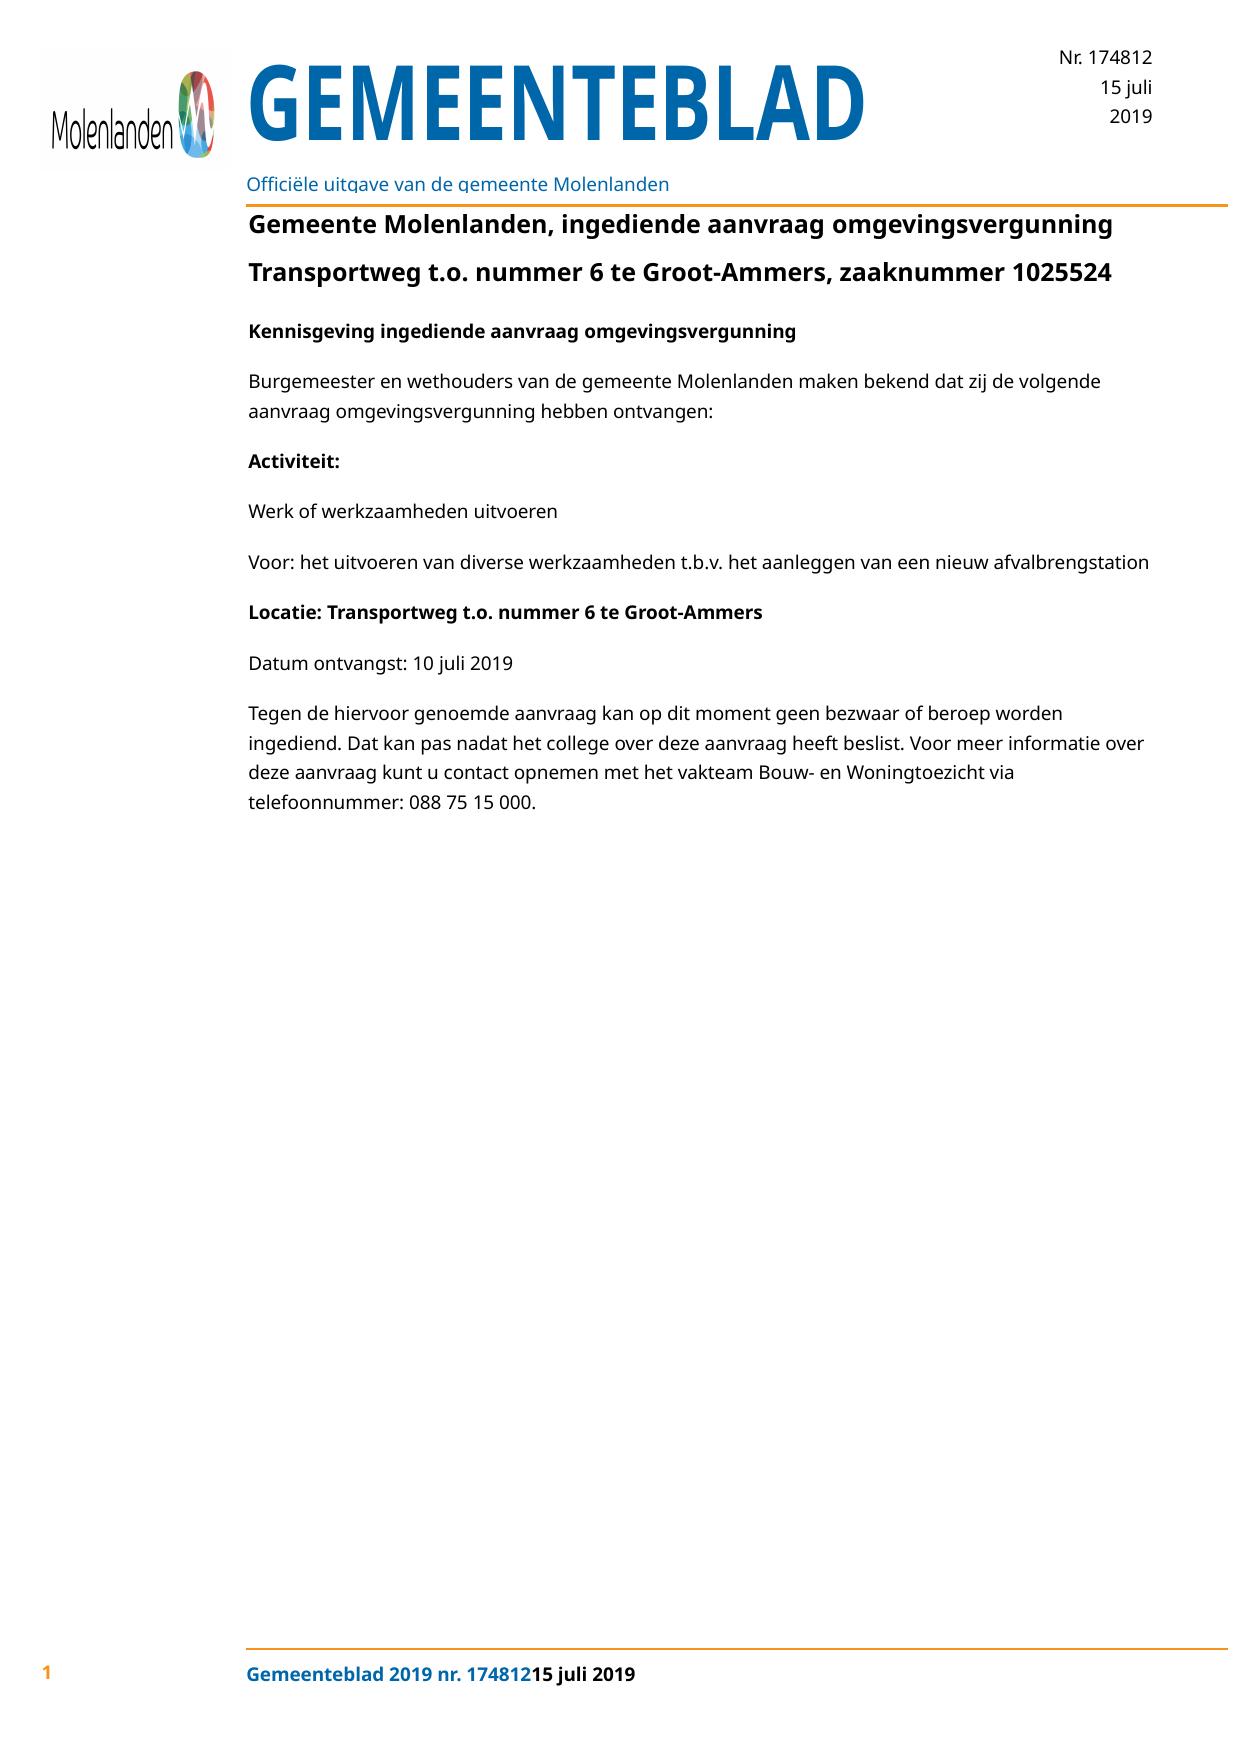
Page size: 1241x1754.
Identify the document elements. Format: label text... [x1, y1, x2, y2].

text Activiteit: [248, 448, 1152, 474]
text Locatie: Transportweg t.o. nummer 6 te Groot-Ammers [248, 599, 1152, 625]
text Gemeente Molenlanden, ingediende aanvraag omgevingsvergunning Transportweg t.o. nummer 6 te Groot-Ammers, zaaknummer 1025524 [248, 207, 1152, 288]
text Tegen de hiervoor genoemde aanvraag kan op dit moment geen bezwaar of beroep worden ingediend. Dat kan pas nadat het college over deze aanvraag heeft beslist. Voor meer informatie over deze aanvraag kunt u contact opnemen met het vakteam Bouw- en Woningtoezicht via telefoonnummer: 088 75 15 000. [248, 700, 1152, 815]
text Voor: het uitvoeren van diverse werkzaamheden t.b.v. het aanleggen van een nieuw afvalbrengstation [248, 549, 1152, 575]
text Werk of werkzaamheden uitvoeren [248, 499, 1152, 524]
text Datum ontvangst: 10 juli 2019 [248, 650, 1152, 676]
text Kennisgeving ingediende aanvraag omgevingsvergunning [248, 318, 1152, 344]
text Burgemeester en wethouders van de gemeente Molenlanden maken bekend dat zij de volgende aanvraag omgevingsvergunning hebben ontvangen: [248, 368, 1152, 424]
picture [41, 47, 231, 172]
